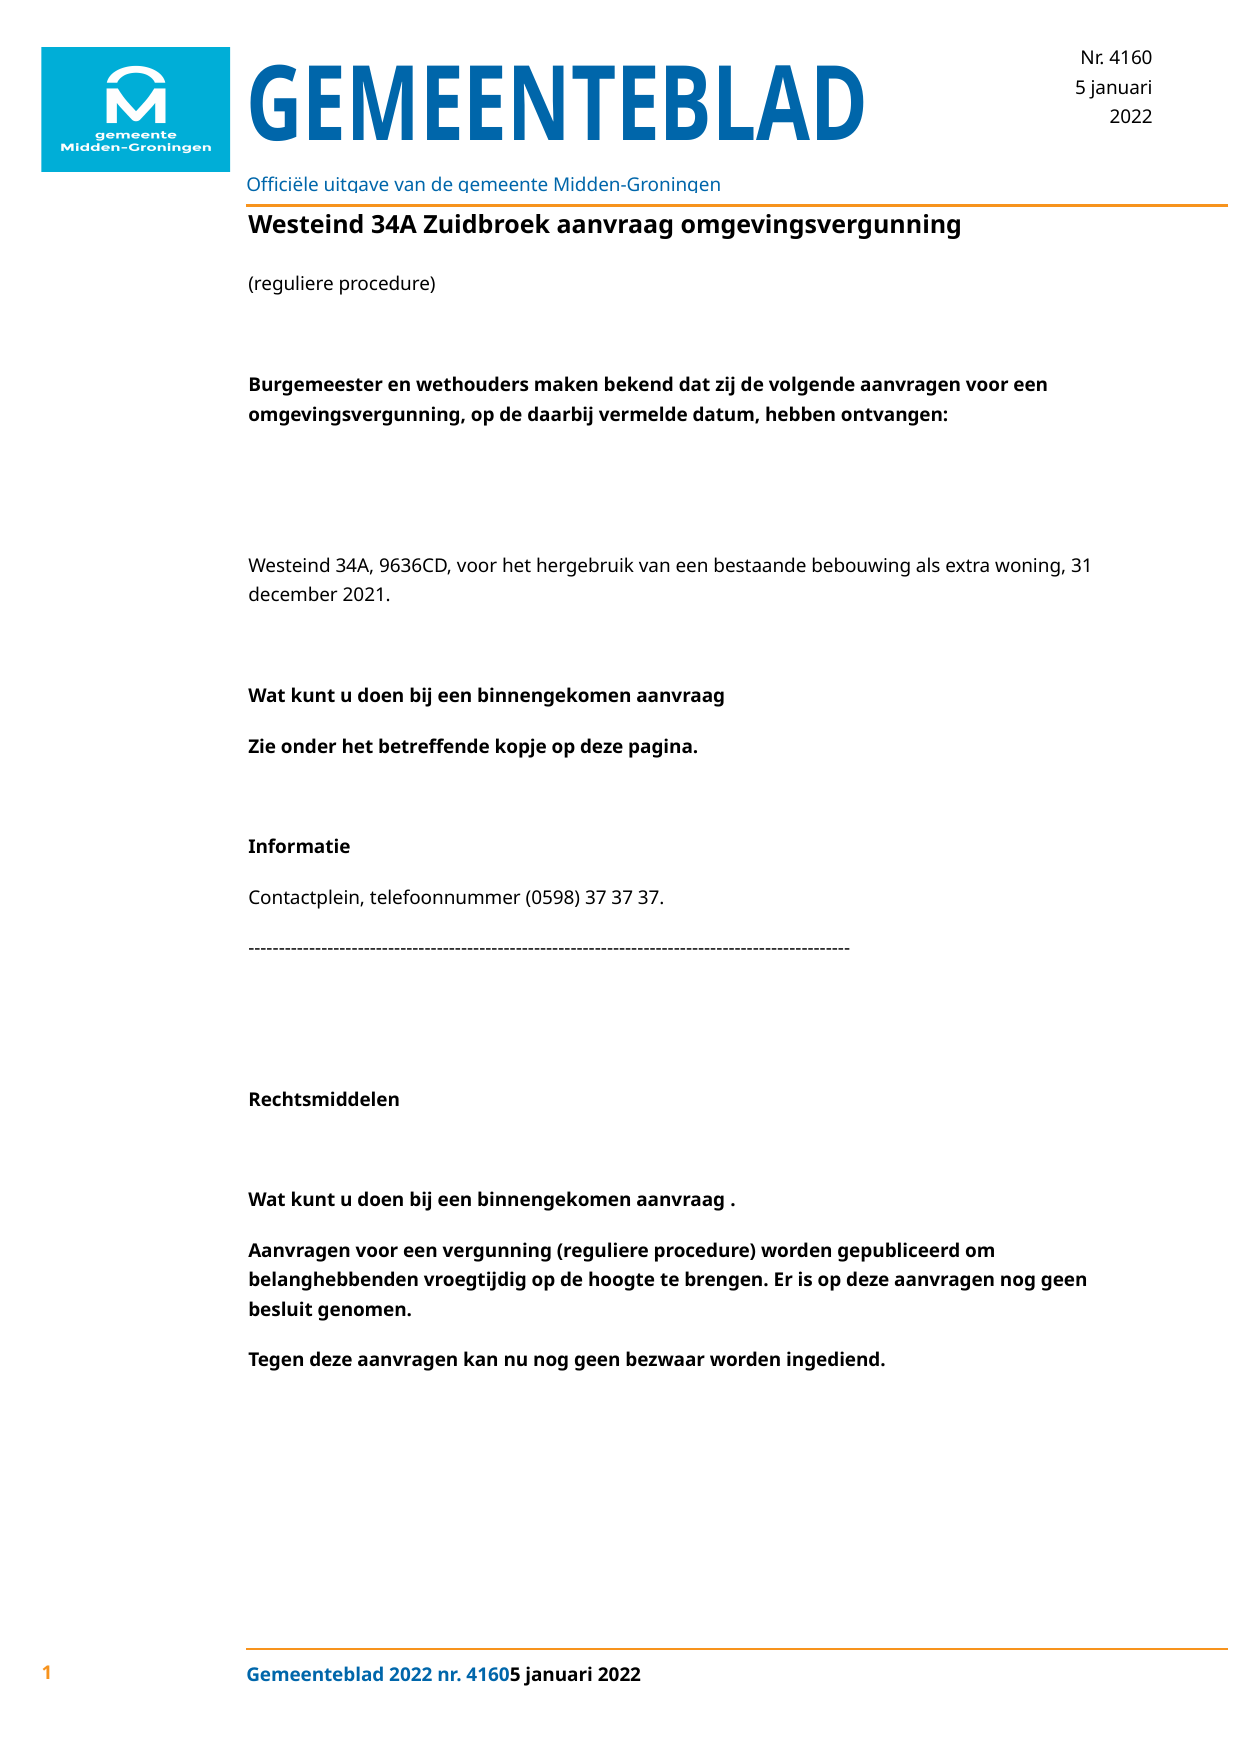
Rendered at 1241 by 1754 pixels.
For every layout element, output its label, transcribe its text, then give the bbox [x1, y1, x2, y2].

text Zie onder het betreffende kopje op deze pagina. [248, 733, 1152, 758]
picture [108, 66, 164, 82]
text Rechtsmiddelen [248, 1086, 1152, 1111]
picture [184, 146, 190, 153]
text Tegen deze aanvragen kan nu nog geen bezwaar worden ingediend. [248, 1347, 1152, 1372]
picture [107, 89, 165, 122]
text (reguliere procedure) [248, 270, 1152, 296]
text Burgemeester en wethouders maken bekend dat zij de volgende aanvragen voor een omgevingsvergunning, op de daarbij vermelde datum, hebben ontvangen: [248, 371, 1152, 426]
text Westeind 34A Zuidbroek aanvraag omgevingsvergunning [248, 207, 1152, 241]
text Wat kunt u doen bij een binnengekomen aanvraag [248, 682, 1152, 708]
text Contactplein, telefoonnummer (0598) 37 37 37. [248, 884, 1152, 910]
text --------------------------------------------------------------------------------------------------- [248, 934, 1152, 960]
text Westeind 34A, 9636CD, voor het hergebruik van een bestaande bebouwing als extra woning, 31 december 2021. [248, 552, 1152, 607]
text Wat kunt u doen bij een binnengekomen aanvraag . [248, 1187, 1152, 1212]
text Informatie [248, 834, 1152, 859]
text Aanvragen voor een vergunning (reguliere procedure) worden gepubliceerd om belanghebbenden vroegtijdig op de hoogte te brengen. Er is op deze aanvragen nog geen besluit genomen. [248, 1237, 1152, 1322]
